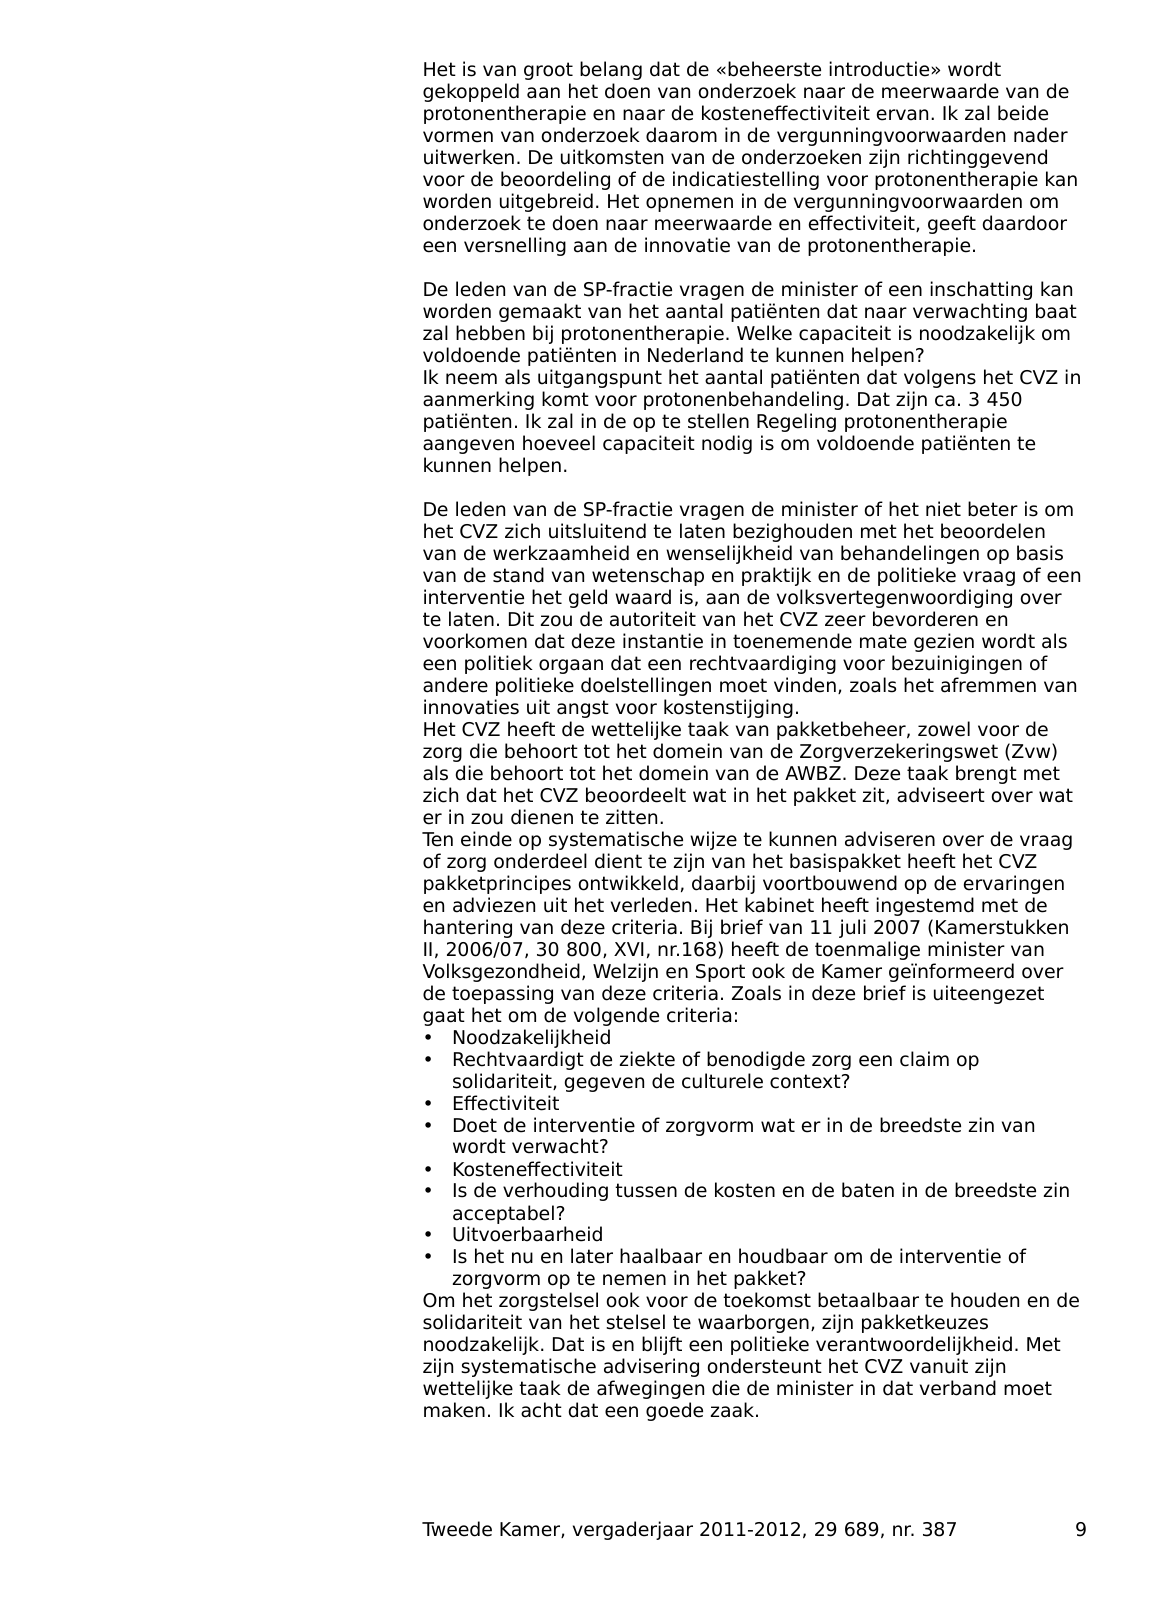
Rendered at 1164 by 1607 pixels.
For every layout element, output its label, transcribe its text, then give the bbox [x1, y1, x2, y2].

text Het is van groot belang dat de «beheerste introductie» wordt gekoppeld aan het doen van onderzoek naar de meerwaarde van de protonentherapie en naar de kosteneffectiviteit ervan. Ik zal beide vormen van onderzoek daarom in de vergunningvoorwaarden nader uitwerken. De uitkomsten van de onderzoeken zijn richtinggevend voor de beoordeling of de indicatiestelling voor protonentherapie kan worden uitgebreid. Het opnemen in de vergunningvoorwaarden om onderzoek te doen naar meerwaarde en effectiviteit, geeft daardoor een versnelling aan de innovatie van de protonentherapie. [422, 59, 1087, 257]
text • Effectiviteit [422, 1092, 1087, 1114]
text • Doet de interventie of zorgvorm wat er in de breedste zin van wordt verwacht? [422, 1114, 1087, 1158]
text Om het zorgstelsel ook voor de toekomst betaalbaar te houden en de solidariteit van het stelsel te waarborgen, zijn pakketkeuzes noodzakelijk. Dat is en blijft een politieke verantwoordelijkheid. Met zijn systematische advisering ondersteunt het CVZ vanuit zijn wettelijke taak de afwegingen die de minister in dat verband moet maken. Ik acht dat een goede zaak. [422, 1290, 1087, 1422]
text De leden van de SP-fractie vragen de minister of een inschatting kan worden gemaakt van het aantal patiënten dat naar verwachting baat zal hebben bij protonentherapie. Welke capaciteit is noodzakelijk om voldoende patiënten in Nederland te kunnen helpen? [422, 279, 1087, 367]
text Ten einde op systematische wijze te kunnen adviseren over de vraag of zorg onderdeel dient te zijn van het basispakket heeft het CVZ pakketprincipes ontwikkeld, daarbij voortbouwend op de ervaringen en adviezen uit het verleden. Het kabinet heeft ingestemd met de hantering van deze criteria. Bij brief van 11 juli 2007 (Kamerstukken II, 2006/07, 30 800, XVI, nr.168) heeft de toenmalige minister van Volksgezondheid, Welzijn en Sport ook de Kamer geïnformeerd over de toepassing van deze criteria. Zoals in deze brief is uiteengezet gaat het om de volgende criteria: [422, 829, 1087, 1027]
text De leden van de SP-fractie vragen de minister of het niet beter is om het CVZ zich uitsluitend te laten bezighouden met het beoordelen van de werkzaamheid en wenselijkheid van behandelingen op basis van de stand van wetenschap en praktijk en de politieke vraag of een interventie het geld waard is, aan de volksvertegenwoordiging over te laten. Dit zou de autoriteit van het CVZ zeer bevorderen en voorkomen dat deze instantie in toenemende mate gezien wordt als een politiek orgaan dat een rechtvaardiging voor bezuinigingen of andere politieke doelstellingen moet vinden, zoals het afremmen van innovaties uit angst voor kostenstijging. [422, 499, 1087, 719]
text Ik neem als uitgangspunt het aantal patiënten dat volgens het CVZ in aanmerking komt voor protonenbehandeling. Dat zijn ca. 3 450 patiënten. Ik zal in de op te stellen Regeling protonentherapie aangeven hoeveel capaciteit nodig is om voldoende patiënten te kunnen helpen. [422, 367, 1087, 477]
text • Rechtvaardigt de ziekte of benodigde zorg een claim op solidariteit, gegeven de culturele context? [422, 1048, 1087, 1092]
text Het CVZ heeft de wettelijke taak van pakketbeheer, zowel voor de zorg die behoort tot het domein van de Zorgverzekeringswet (Zvw) als die behoort tot het domein van de AWBZ. Deze taak brengt met zich dat het CVZ beoordeelt wat in het pakket zit, adviseert over wat er in zou dienen te zitten. [422, 719, 1087, 829]
text • Uitvoerbaarheid [422, 1224, 1087, 1246]
text • Kosteneffectiviteit [422, 1158, 1087, 1180]
text • Is het nu en later haalbaar en houdbaar om de interventie of zorgvorm op te nemen in het pakket? [422, 1246, 1087, 1290]
text • Is de verhouding tussen de kosten en de baten in de breedste zin acceptabel? [422, 1180, 1087, 1224]
text • Noodzakelijkheid [422, 1027, 1087, 1048]
